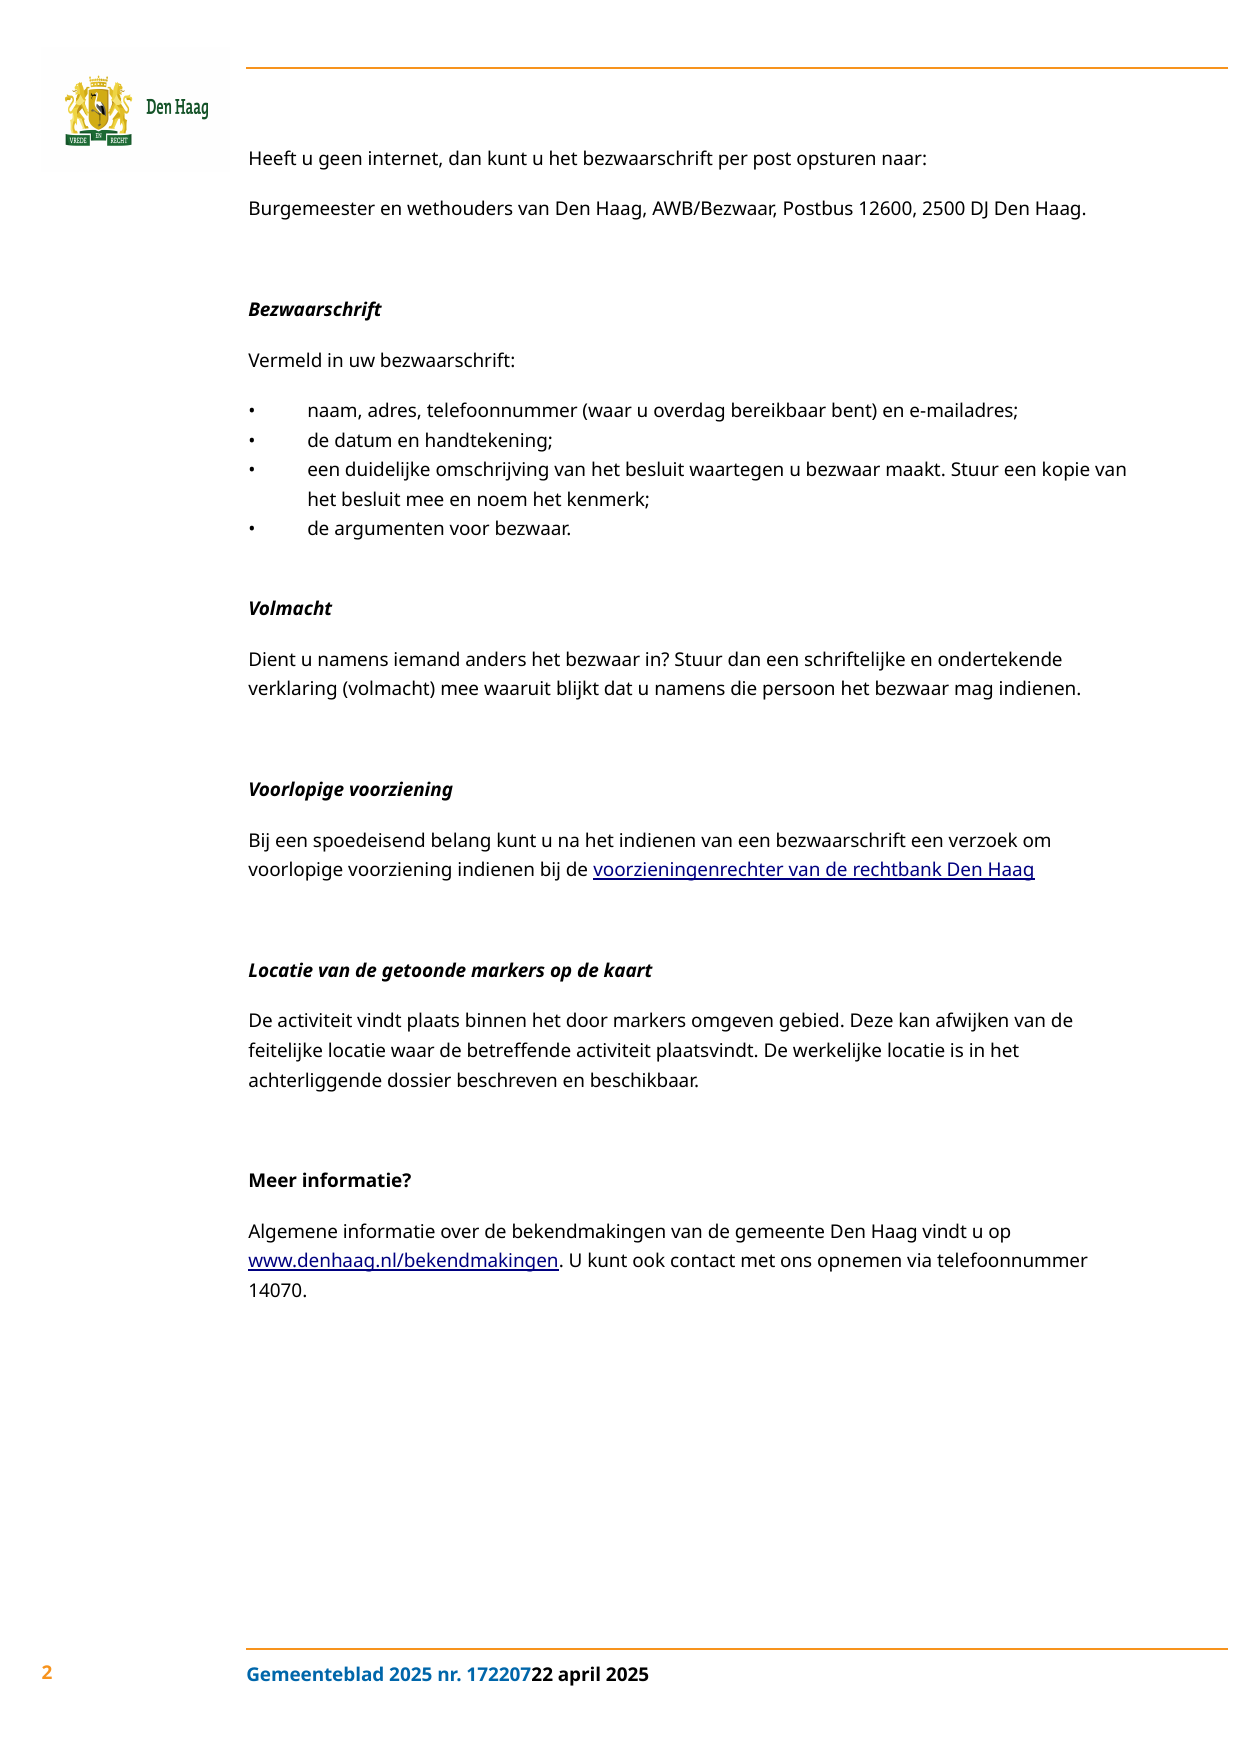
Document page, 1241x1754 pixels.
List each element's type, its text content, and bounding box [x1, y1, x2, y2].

text Voorlopige voorziening [248, 776, 1152, 802]
text Algemene informatie over de bekendmakingen van de gemeente Den Haag vindt u op www.denhaag.nl/bekendmakingen. U kunt ook contact met ons opnemen via telefoonnummer 14070. [248, 1218, 1152, 1303]
text Vermeld in uw bezwaarschrift: [248, 347, 1152, 373]
text Meer informatie? [248, 1168, 1152, 1193]
text Locatie van de getoonde markers op de kaart [248, 957, 1152, 983]
list een duidelijke omschrijving van het besluit waartegen u bezwaar maakt. Stuur een kopie van het besluit mee en noem het kenmerk; [248, 456, 1152, 512]
text Burgemeester en wethouders van Den Haag, AWB/Bezwaar, Postbus 12600, 2500 DJ Den Haag. [248, 196, 1152, 221]
text De activiteit vindt plaats binnen het door markers omgeven gebied. Deze kan afwijken van de feitelijke locatie waar de betreffende activiteit plaatsvindt. De werkelijke locatie is in het achterliggende dossier beschreven en beschikbaar. [248, 1008, 1152, 1093]
picture [41, 47, 231, 172]
list de datum en handtekening; [248, 427, 1152, 453]
list de argumenten voor bezwaar. [248, 516, 1152, 541]
text Heeft u geen internet, dan kunt u het bezwaarschrift per post opsturen naar: [248, 145, 1152, 171]
text Bezwaarschrift [248, 296, 1152, 322]
text Dient u namens iemand anders het bezwaar in? Stuur dan een schriftelijke en ondertekende verklaring (volmacht) mee waaruit blijkt dat u namens die persoon het bezwaar mag indienen. [248, 646, 1152, 701]
list naam, adres, telefoonnummer (waar u overdag bereikbaar bent) en e-mailadres; [248, 397, 1152, 423]
text Bij een spoedeisend belang kunt u na het indienen van een bezwaarschrift een verzoek om voorlopige voorziening indienen bij de voorzieningenrechter van de rechtbank Den Haag [248, 827, 1152, 882]
text Volmacht [248, 596, 1152, 621]
